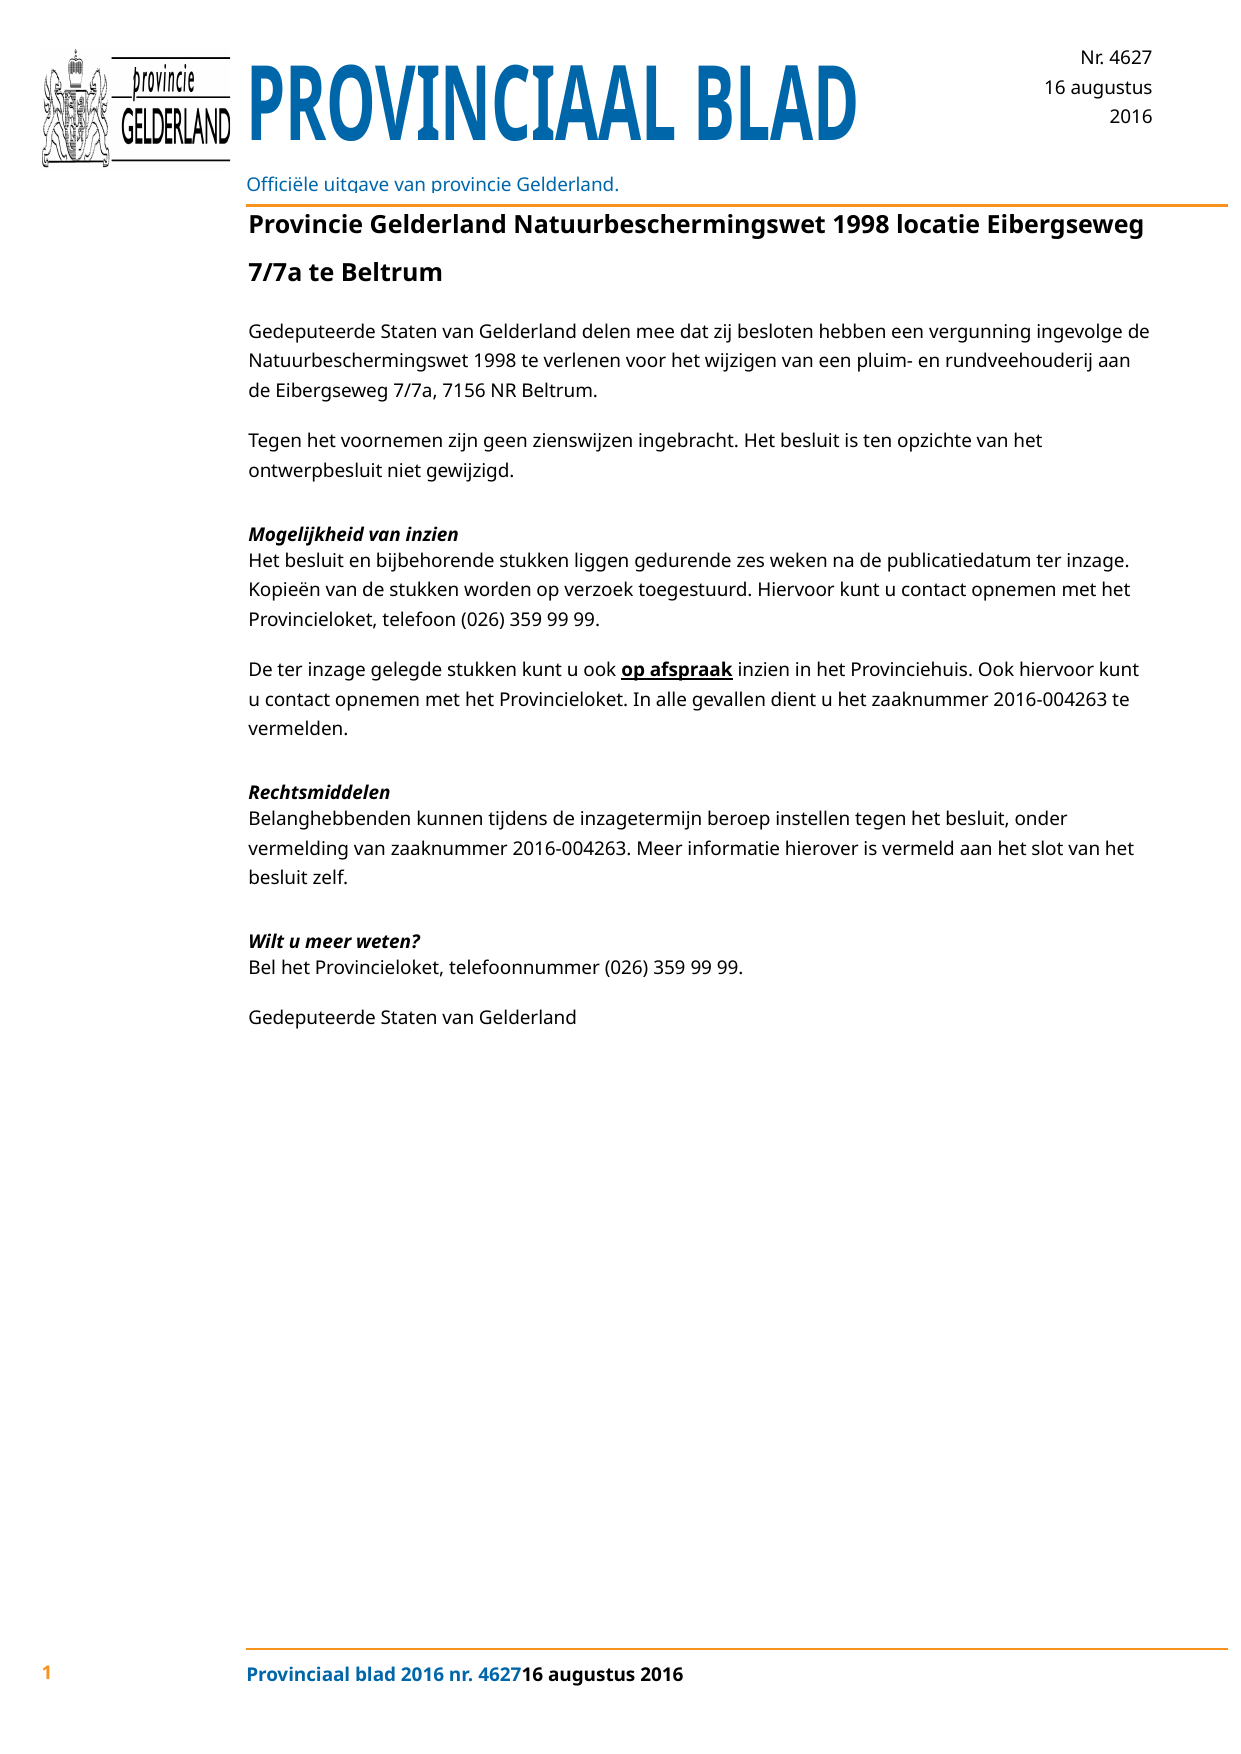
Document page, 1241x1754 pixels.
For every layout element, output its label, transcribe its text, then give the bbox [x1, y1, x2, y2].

text Bel het Provincieloket, telefoonnummer (026) 359 99 99. [248, 954, 1152, 980]
text Tegen het voornemen zijn geen zienswijzen ingebracht. Het besluit is ten opzichte van het ontwerpbesluit niet gewijzigd. [248, 427, 1152, 483]
text Wilt u meer weten? [248, 928, 1152, 954]
text Mogelijkheid van inzien [248, 521, 1152, 547]
text Belanghebbenden kunnen tijdens de inzagetermijn beroep instellen tegen het besluit, onder vermelding van zaaknummer 2016-004263. Meer informatie hierover is vermeld aan het slot van het besluit zelf. [248, 805, 1152, 890]
text Rechtsmiddelen [248, 779, 1152, 805]
text Gedeputeerde Staten van Gelderland [248, 1004, 1152, 1030]
text Provincie Gelderland Natuurbeschermingswet 1998 locatie Eibergseweg 7/7a te Beltrum [248, 207, 1152, 288]
text Het besluit en bijbehorende stukken liggen gedurende zes weken na de publicatiedatum ter inzage. Kopieën van de stukken worden op verzoek toegestuurd. Hiervoor kunt u contact opnemen met het Provincieloket, telefoon (026) 359 99 99. [248, 547, 1152, 632]
text Gedeputeerde Staten van Gelderland delen mee dat zij besloten hebben een vergunning ingevolge de Natuurbeschermingswet 1998 te verlenen voor het wijzigen van een pluim- en rundveehouderij aan de Eibergseweg 7/7a, 7156 NR Beltrum. [248, 318, 1152, 403]
picture [41, 47, 231, 172]
text De ter inzage gelegde stukken kunt u ook op afspraak inzien in het Provinciehuis. Ook hiervoor kunt u contact opnemen met het Provincieloket. In alle gevallen dient u het zaaknummer 2016-004263 te vermelden. [248, 656, 1152, 741]
